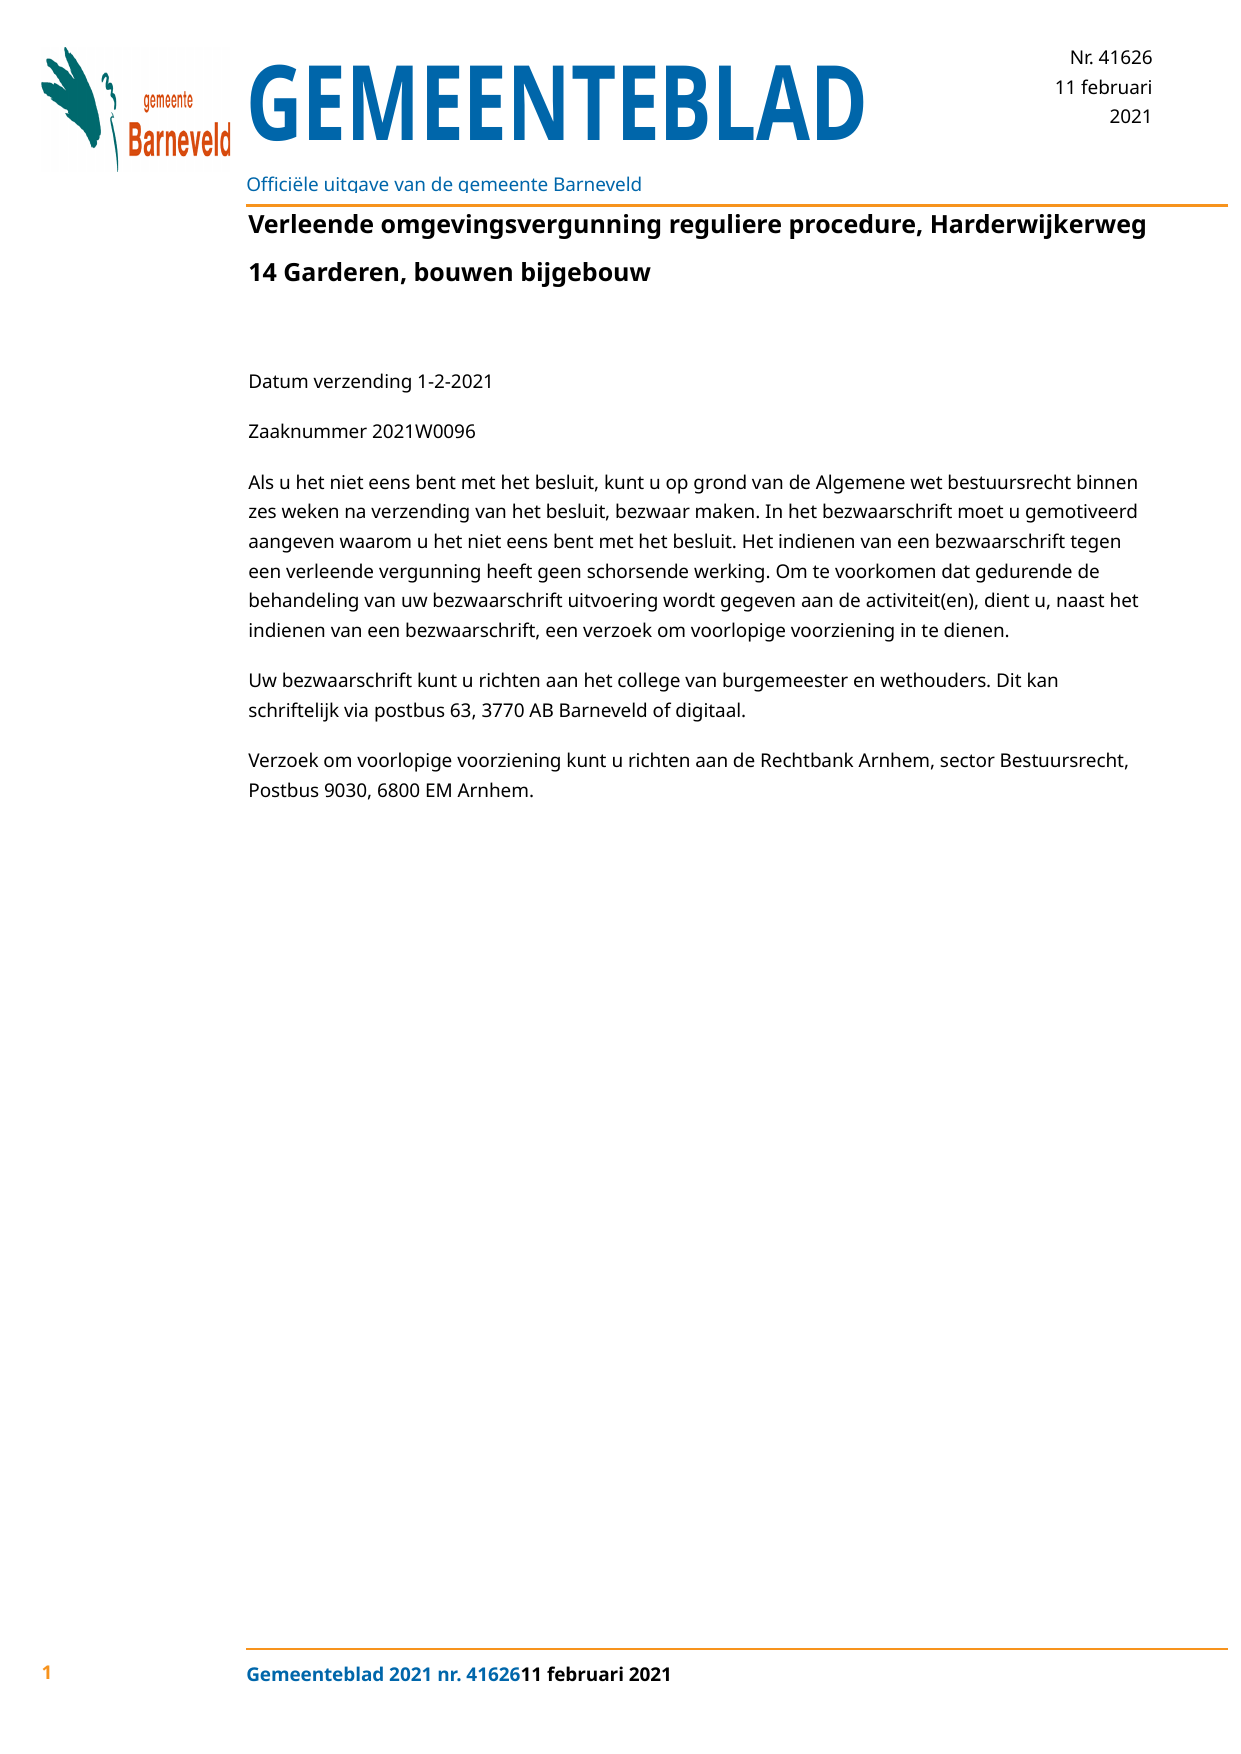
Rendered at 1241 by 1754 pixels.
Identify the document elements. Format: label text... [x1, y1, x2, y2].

text Zaaknummer 2021W0096 [248, 419, 1152, 444]
text Uw bezwaarschrift kunt u richten aan het college van burgemeester en wethouders. Dit kan schriftelijk via postbus 63, 3770 AB Barneveld of digitaal. [248, 667, 1152, 723]
text Als u het niet eens bent met het besluit, kunt u op grond van de Algemene wet bestuursrecht binnen zes weken na verzending van het besluit, bezwaar maken. In het bezwaarschrift moet u gemotiveerd aangeven waarom u het niet eens bent met het besluit. Het indienen van een bezwaarschrift tegen een verleende vergunning heeft geen schorsende werking. Om te voorkomen dat gedurende de behandeling van uw bezwaarschrift uitvoering wordt gegeven aan de activiteit(en), dient u, naast het indienen van een bezwaarschrift, een verzoek om voorlopige voorziening in te dienen. [248, 469, 1152, 643]
text Verzoek om voorlopige voorziening kunt u richten aan de Rechtbank Arnhem, sector Bestuursrecht, Postbus 9030, 6800 EM Arnhem. [248, 747, 1152, 803]
text Verleende omgevingsvergunning reguliere procedure, Harderwijkerweg 14 Garderen, bouwen bijgebouw [248, 207, 1152, 288]
picture [41, 47, 231, 172]
text Datum verzending 1-2-2021 [248, 368, 1152, 394]
